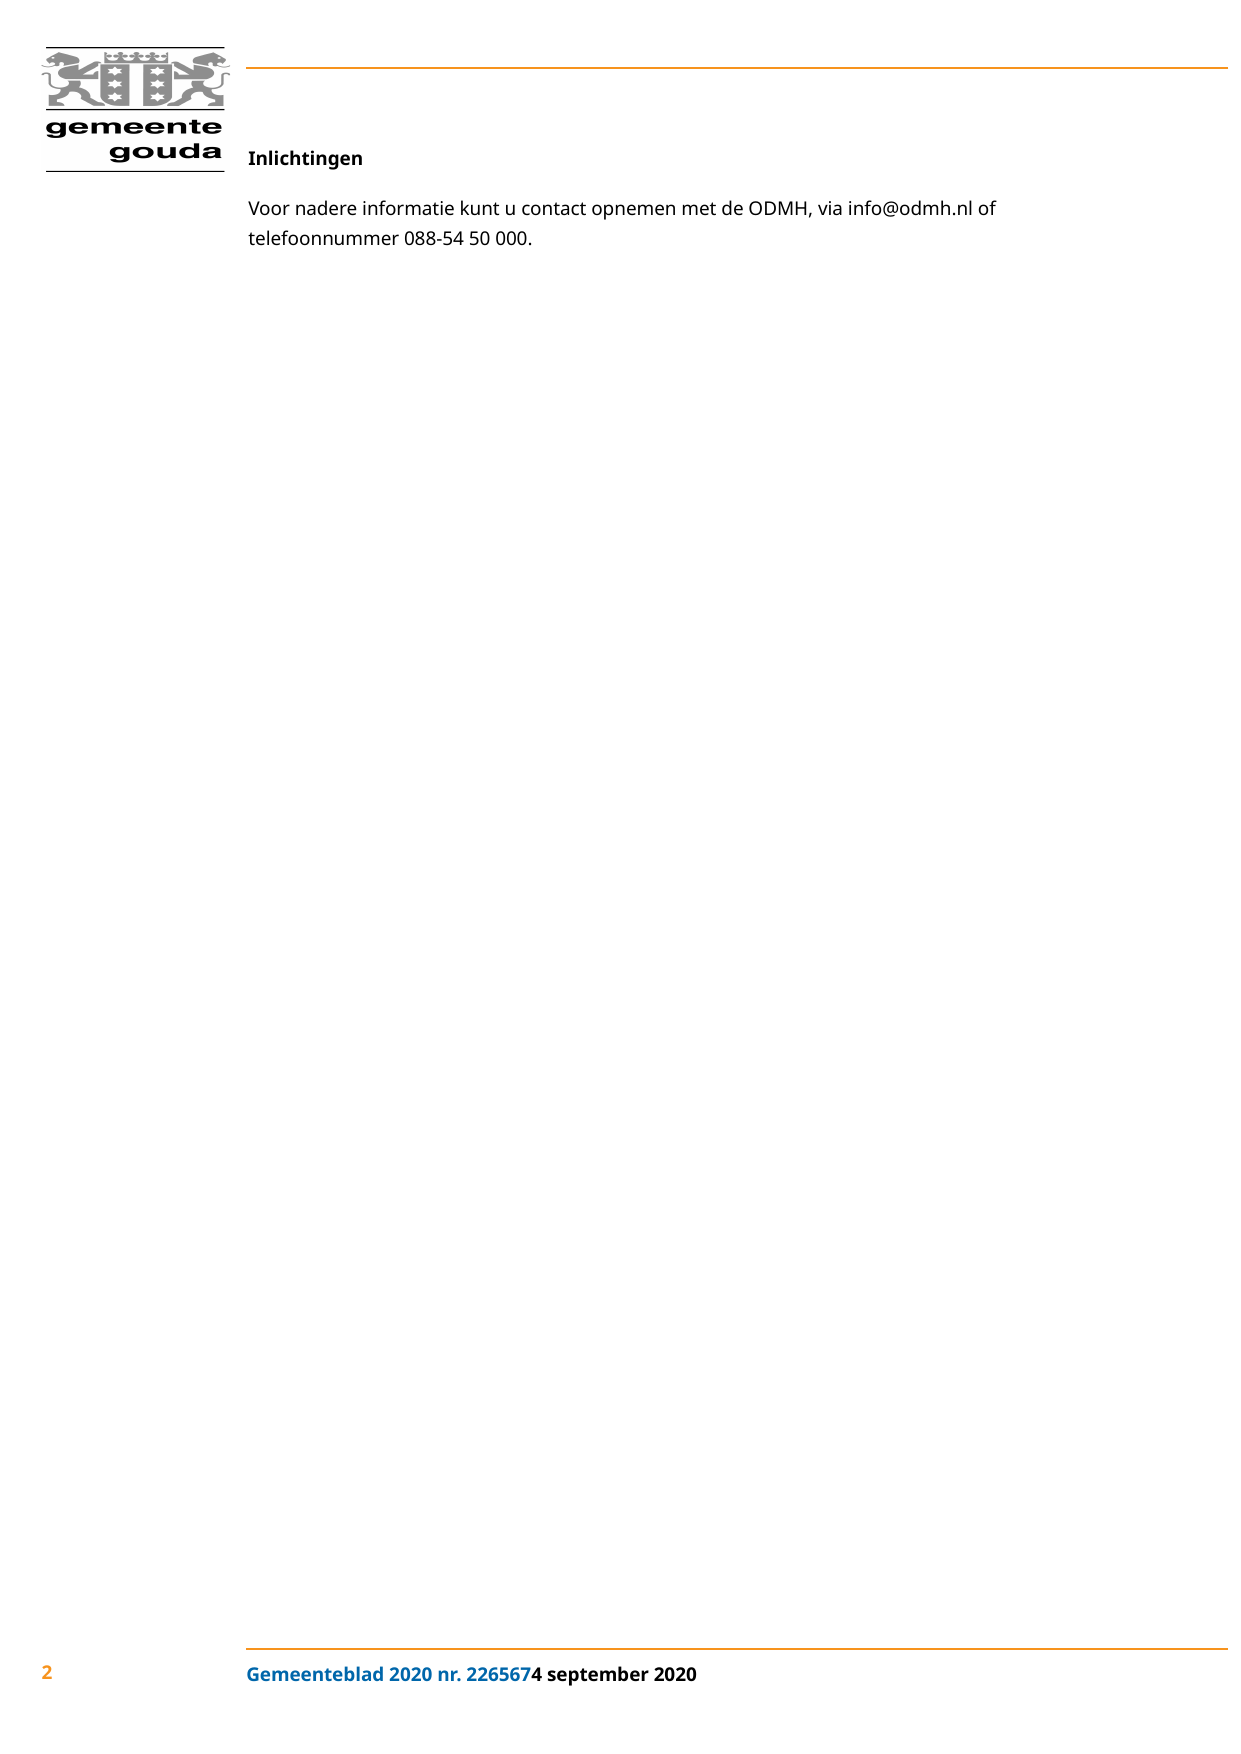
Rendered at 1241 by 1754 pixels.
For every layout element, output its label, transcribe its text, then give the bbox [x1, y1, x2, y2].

text Inlichtingen [248, 145, 1152, 171]
picture [41, 47, 231, 172]
text Voor nadere informatie kunt u contact opnemen met de ODMH, via info@odmh.nl of telefoonnummer 088-54 50 000. [248, 196, 1152, 251]
